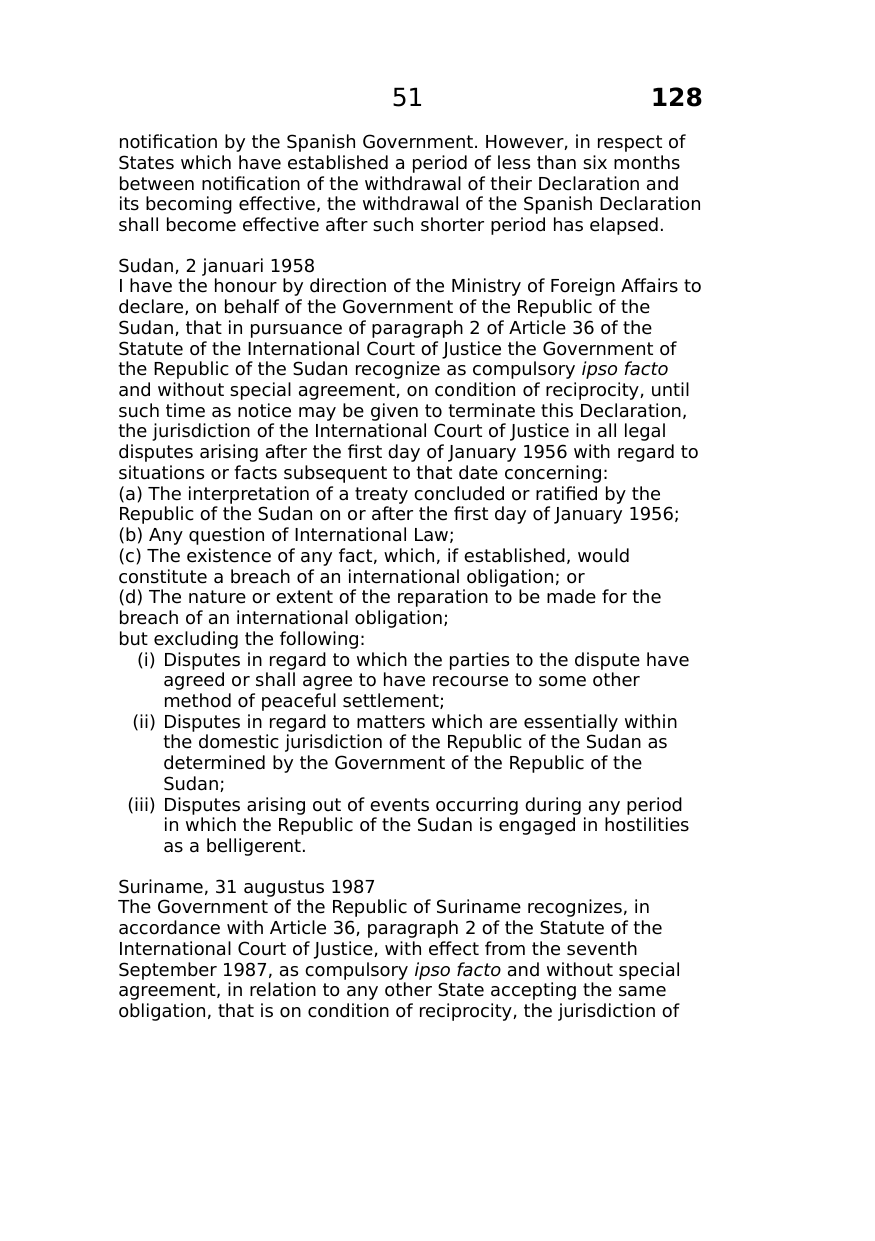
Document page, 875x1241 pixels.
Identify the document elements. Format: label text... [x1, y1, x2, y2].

text (b) Any question of International Law; [118, 525, 703, 546]
text (i) Disputes in regard to which the parties to the dispute have agreed or shall agree to have recourse to some other method of peaceful settlement; [118, 649, 703, 712]
text (ii) Disputes in regard to matters which are essentially within the domestic jurisdiction of the Republic of the Sudan as determined by the Government of the Republic of the Sudan; [118, 712, 703, 794]
text (iii) Disputes arising out of events occurring during any period in which the Republic of the Sudan is engaged in hostilities as a belligerent. [118, 794, 703, 857]
text I have the honour by direction of the Ministry of Foreign Affairs to declare, on behalf of the Government of the Republic of the Sudan, that in pursuance of paragraph 2 of Article 36 of the Statute of the International Court of Justice the Government of the Republic of the Sudan recognize as compulsory ipso facto and without special agreement, on condition of reciprocity, until such time as notice may be given to terminate this Declaration, the jurisdiction of the International Court of Justice in all legal disputes arising after the first day of January 1956 with regard to situations or facts subsequent to that date concerning: [118, 276, 703, 483]
text Sudan, 2 januari 1958 [118, 256, 703, 276]
text Suriname, 31 augustus 1987 [118, 877, 703, 897]
text notification by the Spanish Government. However, in respect of States which have established a period of less than six months between notification of the withdrawal of their Declaration and its becoming effective, the withdrawal of the Spanish Declaration shall become effective after such shorter period has elapsed. [118, 132, 703, 236]
text (a) The interpretation of a treaty concluded or ratified by the Republic of the Sudan on or after the first day of January 1956; [118, 483, 703, 525]
text (c) The existence of any fact, which, if established, would constitute a breach of an international obligation; or [118, 546, 703, 587]
text but excluding the following: [118, 629, 703, 649]
text The Government of the Republic of Suriname recognizes, in accordance with Article 36, paragraph 2 of the Statute of the International Court of Justice, with effect from the seventh September 1987, as compulsory ipso facto and without special agreement, in relation to any other State accepting the same obligation, that is on condition of reciprocity, the jurisdiction of [118, 897, 703, 1022]
text (d) The nature or extent of the reparation to be made for the breach of an international obligation; [118, 587, 703, 629]
